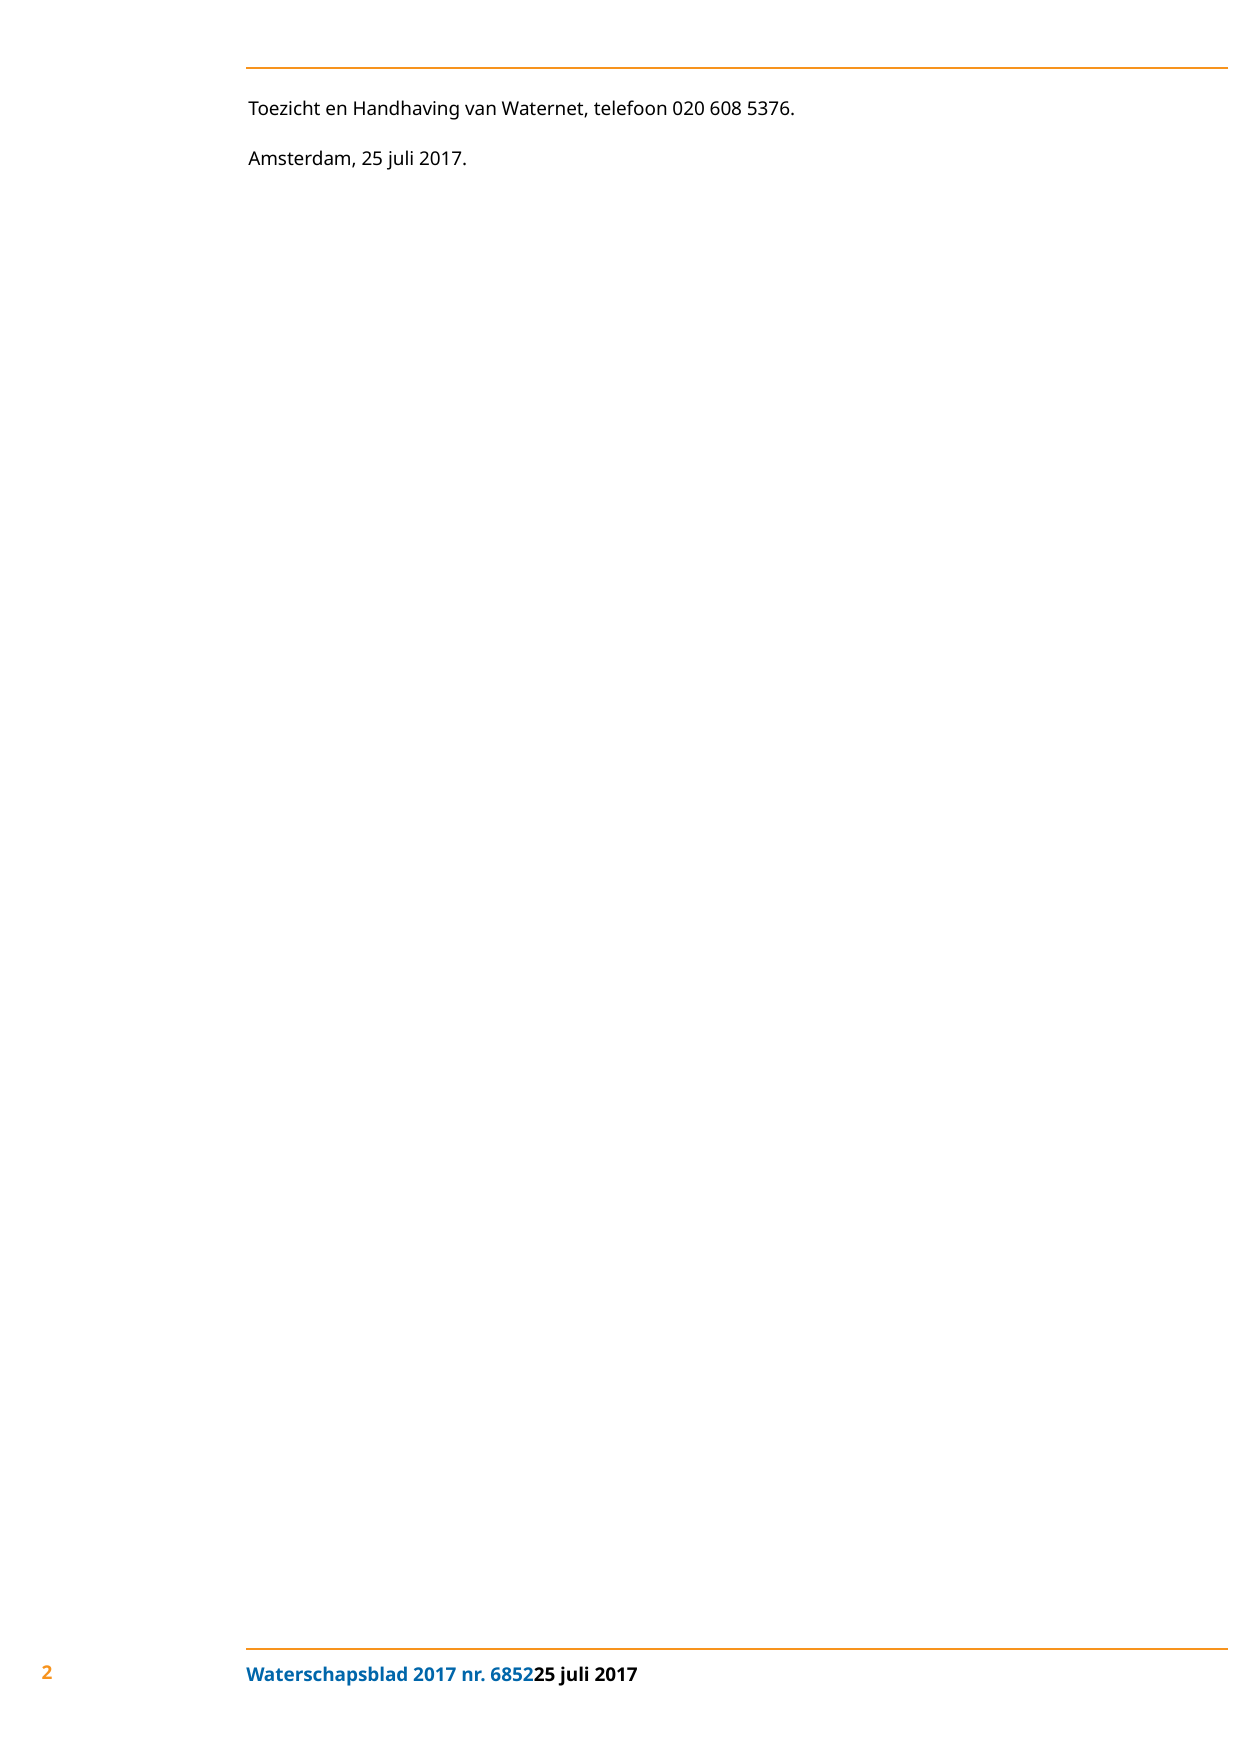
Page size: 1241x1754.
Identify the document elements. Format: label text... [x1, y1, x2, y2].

text Toezicht en Handhaving van Waternet, telefoon 020 608 5376. [248, 95, 1152, 121]
text Amsterdam, 25 juli 2017. [248, 145, 1152, 171]
picture [41, 47, 231, 172]
